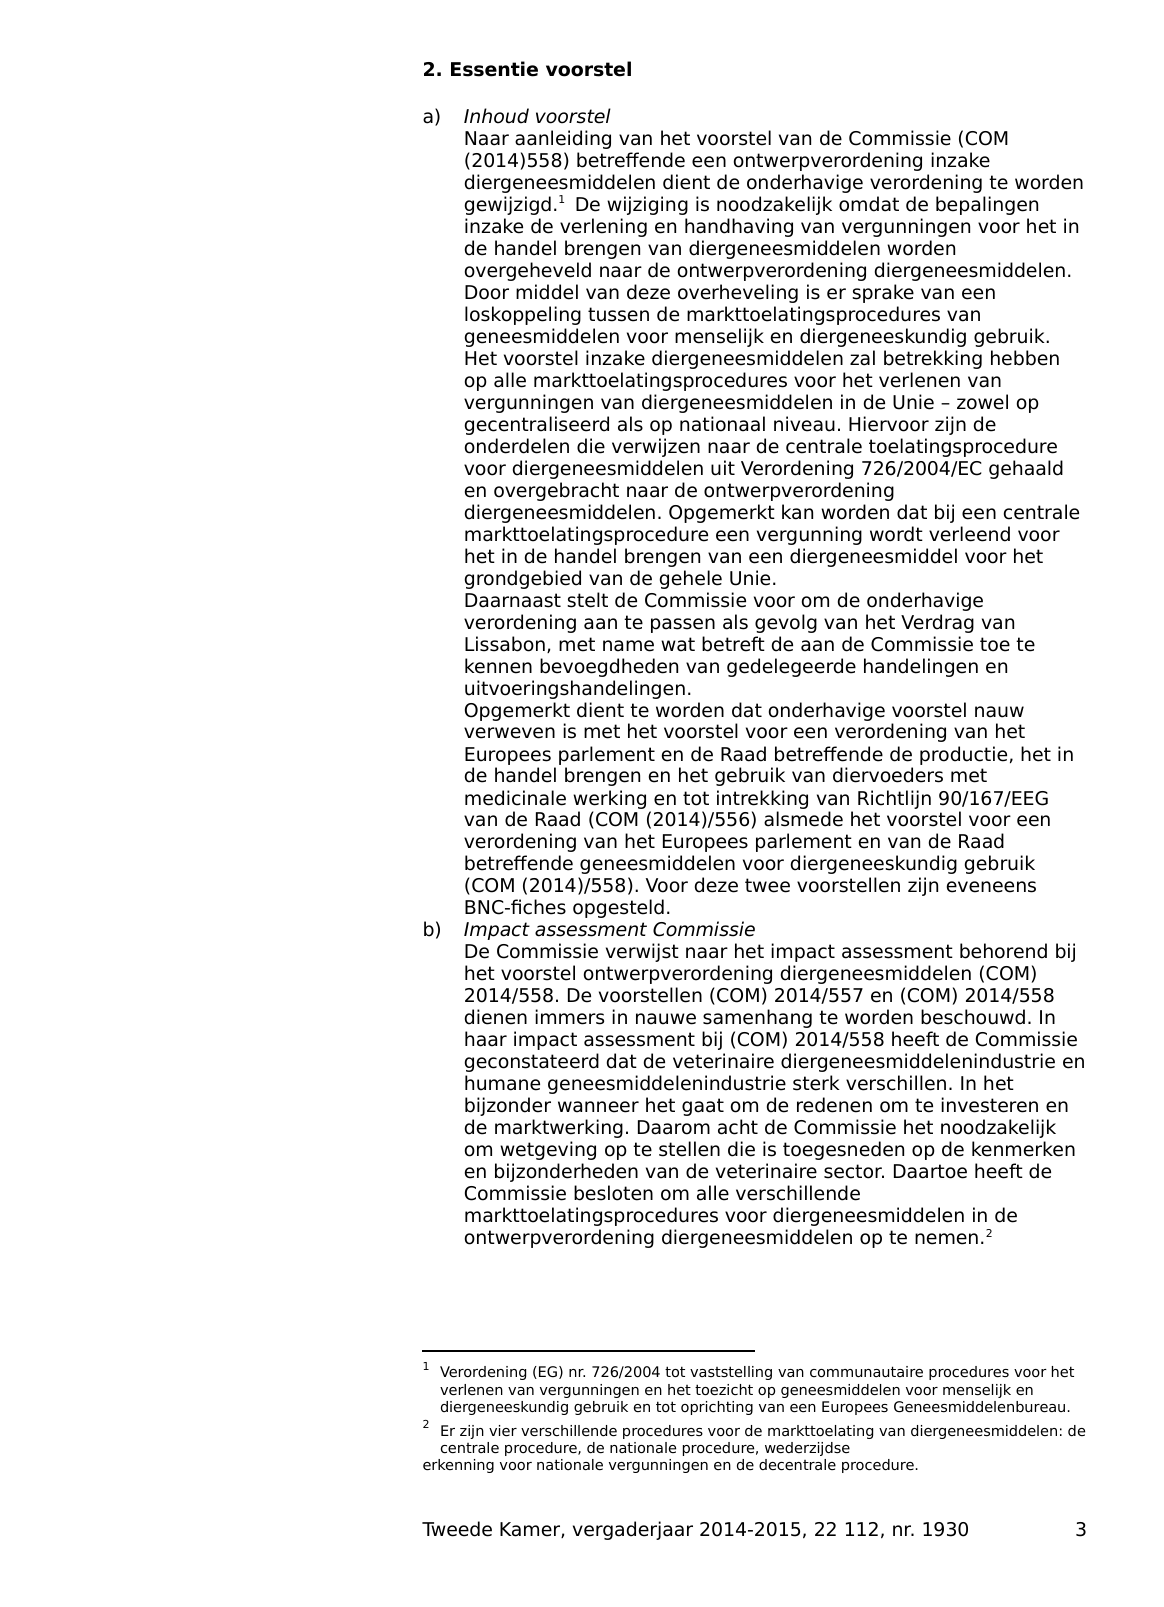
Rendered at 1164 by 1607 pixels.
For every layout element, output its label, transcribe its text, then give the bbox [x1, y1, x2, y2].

text Er zijn vier verschillende procedures voor de markttoelating van diergeneesmiddelen: de centrale procedure, de nationale procedure, wederzijdse [422, 1418, 1087, 1457]
text a) Inhoud voorstel [422, 106, 1087, 128]
text erkenning voor nationale vergunningen en de decentrale procedure. [422, 1457, 1087, 1474]
text Daarnaast stelt de Commissie voor om de onderhavige verordening aan te passen als gevolg van het Verdrag van Lissabon, met name wat betreft de aan de Commissie toe te kennen bevoegdheden van gedelegeerde handelingen en uitvoeringshandelingen. [464, 589, 1087, 699]
text De Commissie verwijst naar het impact assessment behorend bij het voorstel ontwerpverordening diergeneesmiddelen (COM) 2014/558. De voorstellen (COM) 2014/557 en (COM) 2014/558 dienen immers in nauwe samenhang te worden beschouwd. In haar impact assessment bij (COM) 2014/558 heeft de Commissie geconstateerd dat de veterinaire diergeneesmiddelenindustrie en humane geneesmiddelenindustrie sterk verschillen. In het bijzonder wanneer het gaat om de redenen om te investeren en de marktwerking. Daarom acht de Commissie het noodzakelijk om wetgeving op te stellen die is toegesneden op de kenmerken en bijzonderheden van de veterinaire sector. Daartoe heeft de Commissie besloten om alle verschillende markttoelatingsprocedures voor diergeneesmiddelen in de ontwerpverordening diergeneesmiddelen op te nemen. [464, 941, 1087, 1249]
text Het voorstel inzake diergeneesmiddelen zal betrekking hebben op alle markttoelatingsprocedures voor het verlenen van vergunningen van diergeneesmiddelen in de Unie – zowel op gecentraliseerd als op nationaal niveau. Hiervoor zijn de onderdelen die verwijzen naar de centrale toelatingsprocedure voor diergeneesmiddelen uit Verordening 726/2004/EC gehaald en overgebracht naar de ontwerpverordening diergeneesmiddelen. Opgemerkt kan worden dat bij een centrale markttoelatingsprocedure een vergunning wordt verleend voor het in de handel brengen van een diergeneesmiddel voor het grondgebied van de gehele Unie. [464, 348, 1087, 589]
subtitle 2. Essentie voorstel [422, 59, 1087, 81]
text Verordening (EG) nr. 726/2004 tot vaststelling van communautaire procedures voor het verlenen van vergunningen en het toezicht op geneesmiddelen voor menselijk en diergeneeskundig gebruik en tot oprichting van een Europees Geneesmiddelenbureau. [422, 1360, 1087, 1416]
text Opgemerkt dient te worden dat onderhavige voorstel nauw verweven is met het voorstel voor een verordening van het Europees parlement en de Raad betreffende de productie, het in de handel brengen en het gebruik van diervoeders met medicinale werking en tot intrekking van Richtlijn 90/167/EEG van de Raad (COM (2014)/556) alsmede het voorstel voor een verordening van het Europees parlement en van de Raad betreffende geneesmiddelen voor diergeneeskundig gebruik (COM (2014)/558). Voor deze twee voorstellen zijn eveneens BNC-fiches opgesteld. [464, 699, 1087, 919]
text b) Impact assessment Commissie [422, 919, 1087, 941]
text Naar aanleiding van het voorstel van de Commissie (COM (2014)558) betreffende een ontwerpverordening inzake diergeneesmiddelen dient de onderhavige verordening te worden gewijzigd. De wijziging is noodzakelijk omdat de bepalingen inzake de verlening en handhaving van vergunningen voor het in de handel brengen van diergeneesmiddelen worden overgeheveld naar de ontwerpverordening diergeneesmiddelen. Door middel van deze overheveling is er sprake van een loskoppeling tussen de markttoelatingsprocedures van geneesmiddelen voor menselijk en diergeneeskundig gebruik. [464, 128, 1087, 348]
